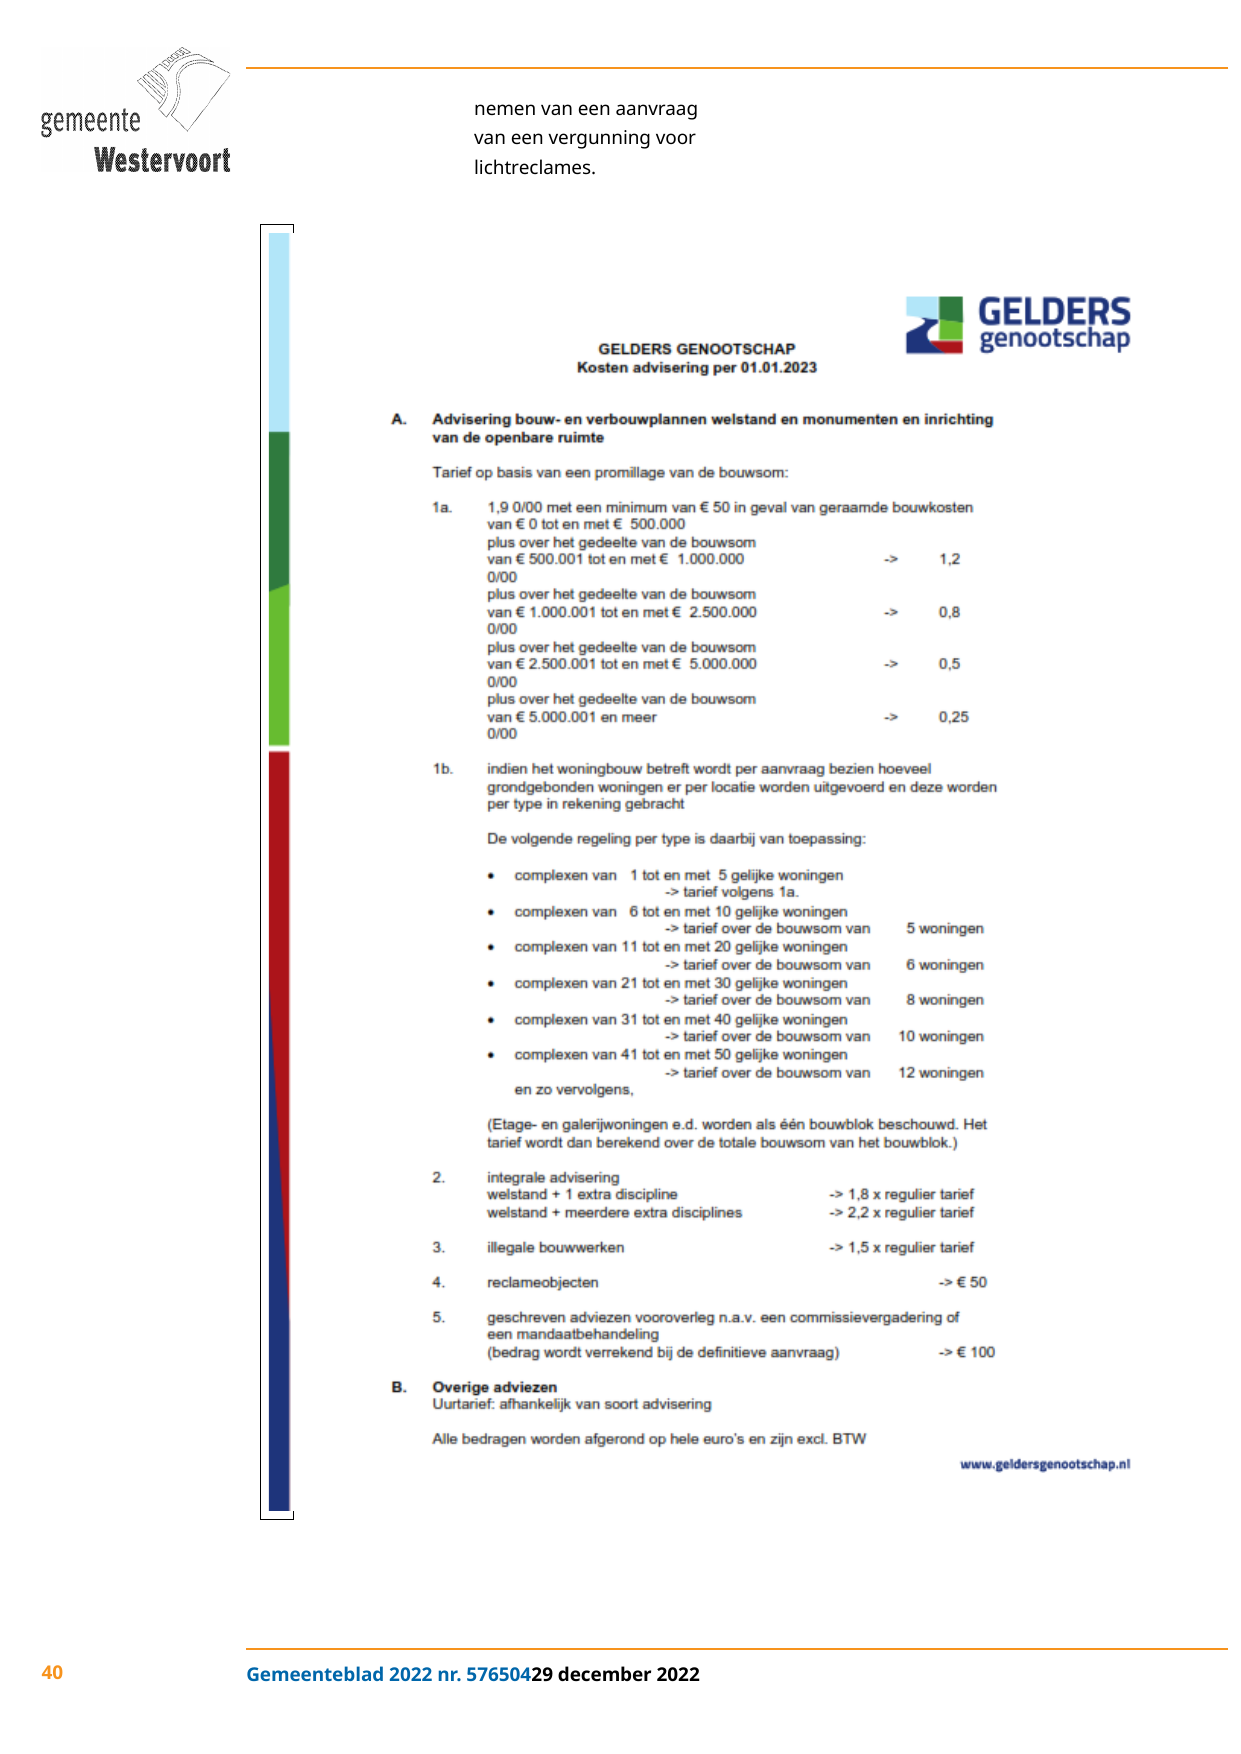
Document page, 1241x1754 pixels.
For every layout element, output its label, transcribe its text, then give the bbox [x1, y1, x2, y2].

picture [41, 47, 231, 172]
table_cell [248, 95, 474, 180]
picture [268, 233, 1173, 1511]
table_cell [700, 95, 926, 180]
table_cell nemen van een aanvraag van een vergunning voor lichtreclames. [474, 95, 700, 180]
